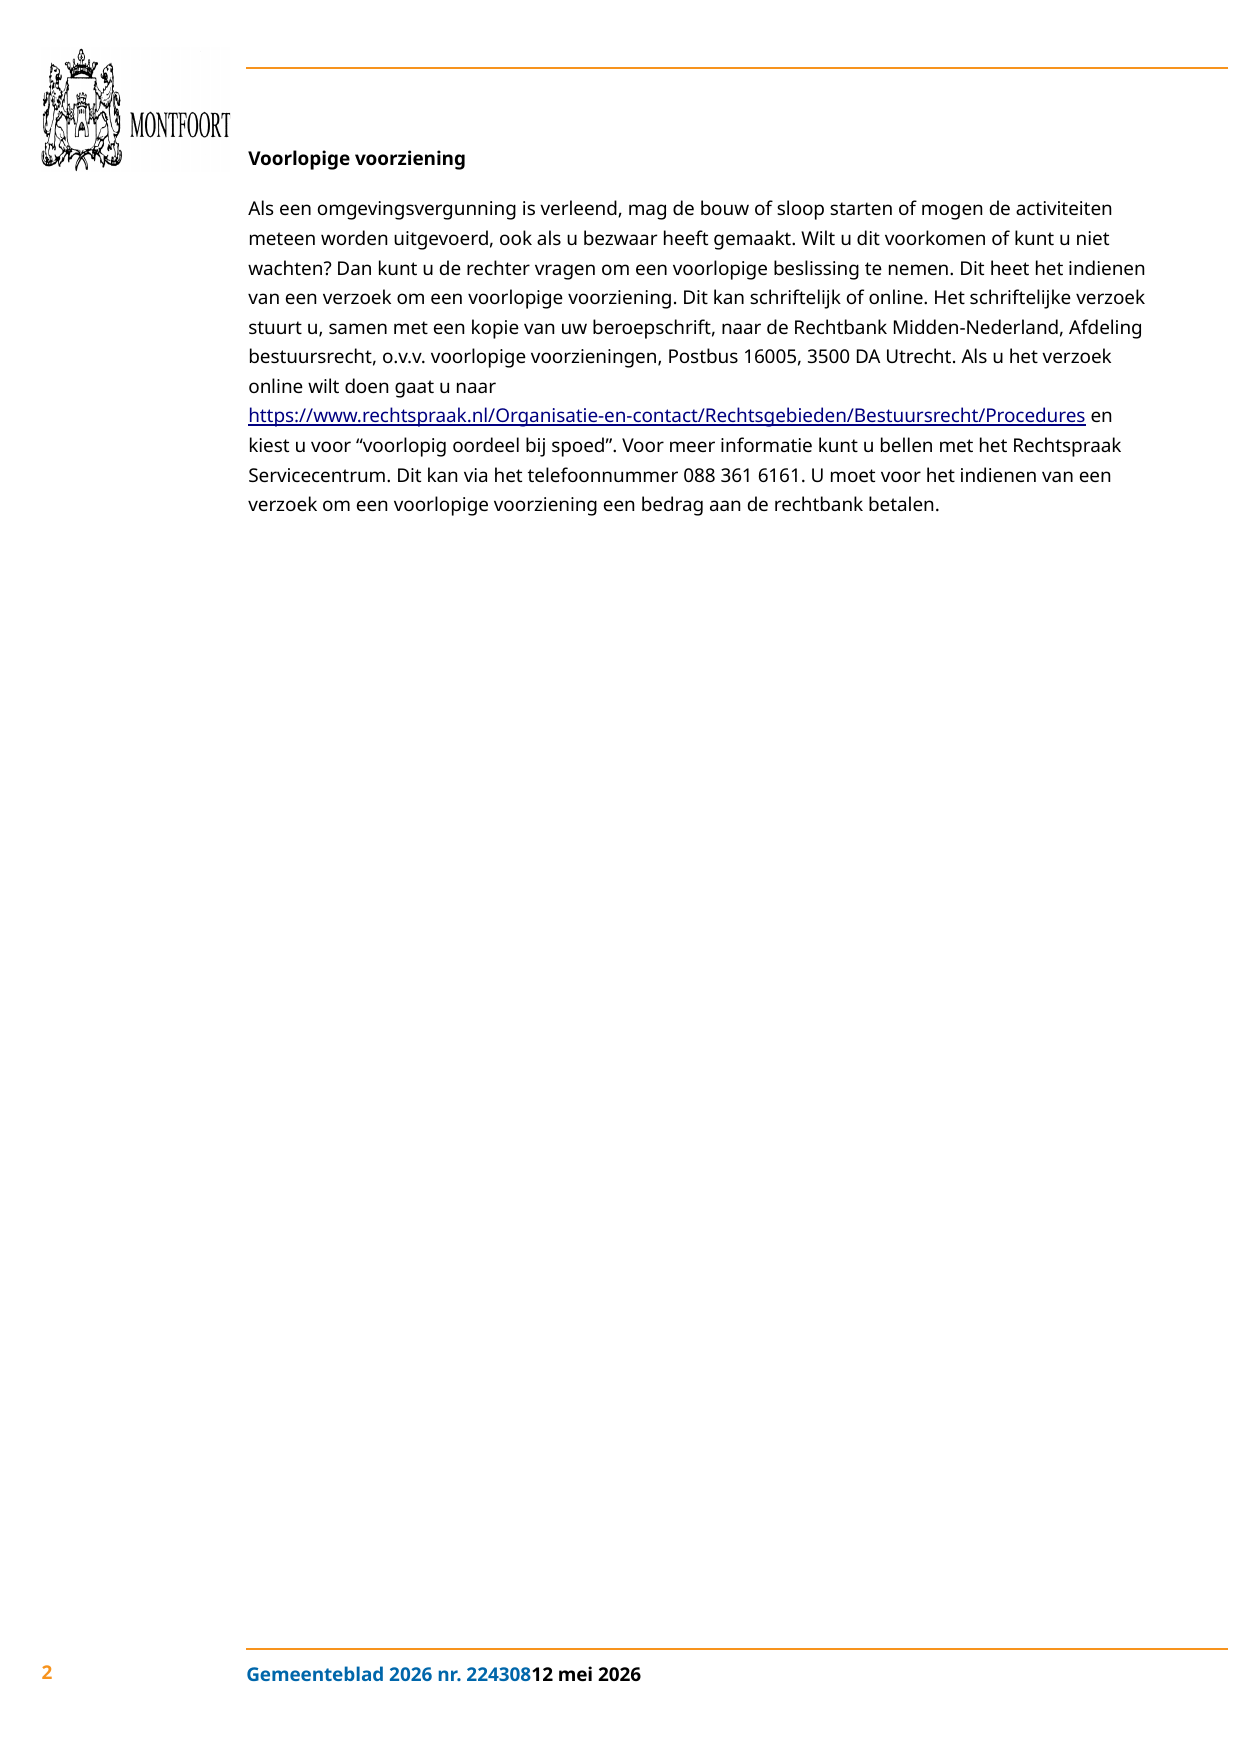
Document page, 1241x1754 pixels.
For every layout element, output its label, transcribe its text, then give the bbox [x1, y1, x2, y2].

text Als een omgevingsvergunning is verleend, mag de bouw of sloop starten of mogen de activiteiten meteen worden uitgevoerd, ook als u bezwaar heeft gemaakt. Wilt u dit voorkomen of kunt u niet wachten? Dan kunt u de rechter vragen om een voorlopige beslissing te nemen. Dit heet het indienen van een verzoek om een voorlopige voorziening. Dit kan schriftelijk of online. Het schriftelijke verzoek stuurt u, samen met een kopie van uw beroepschrift, naar de Rechtbank Midden-Nederland, Afdeling bestuursrecht, o.v.v. voorlopige voorzieningen, Postbus 16005, 3500 DA Utrecht. Als u het verzoek online wilt doen gaat u naar https://www.rechtspraak.nl/Organisatie-en-contact/Rechtsgebieden/Bestuursrecht/Procedures en kiest u voor “voorlopig oordeel bij spoed”. Voor meer informatie kunt u bellen met het Rechtspraak Servicecentrum. Dit kan via het telefoonnummer 088 361 6161. U moet voor het indienen van een verzoek om een voorlopige voorziening een bedrag aan de rechtbank betalen. [248, 196, 1152, 517]
picture [41, 47, 231, 172]
text Voorlopige voorziening [248, 145, 1152, 171]
